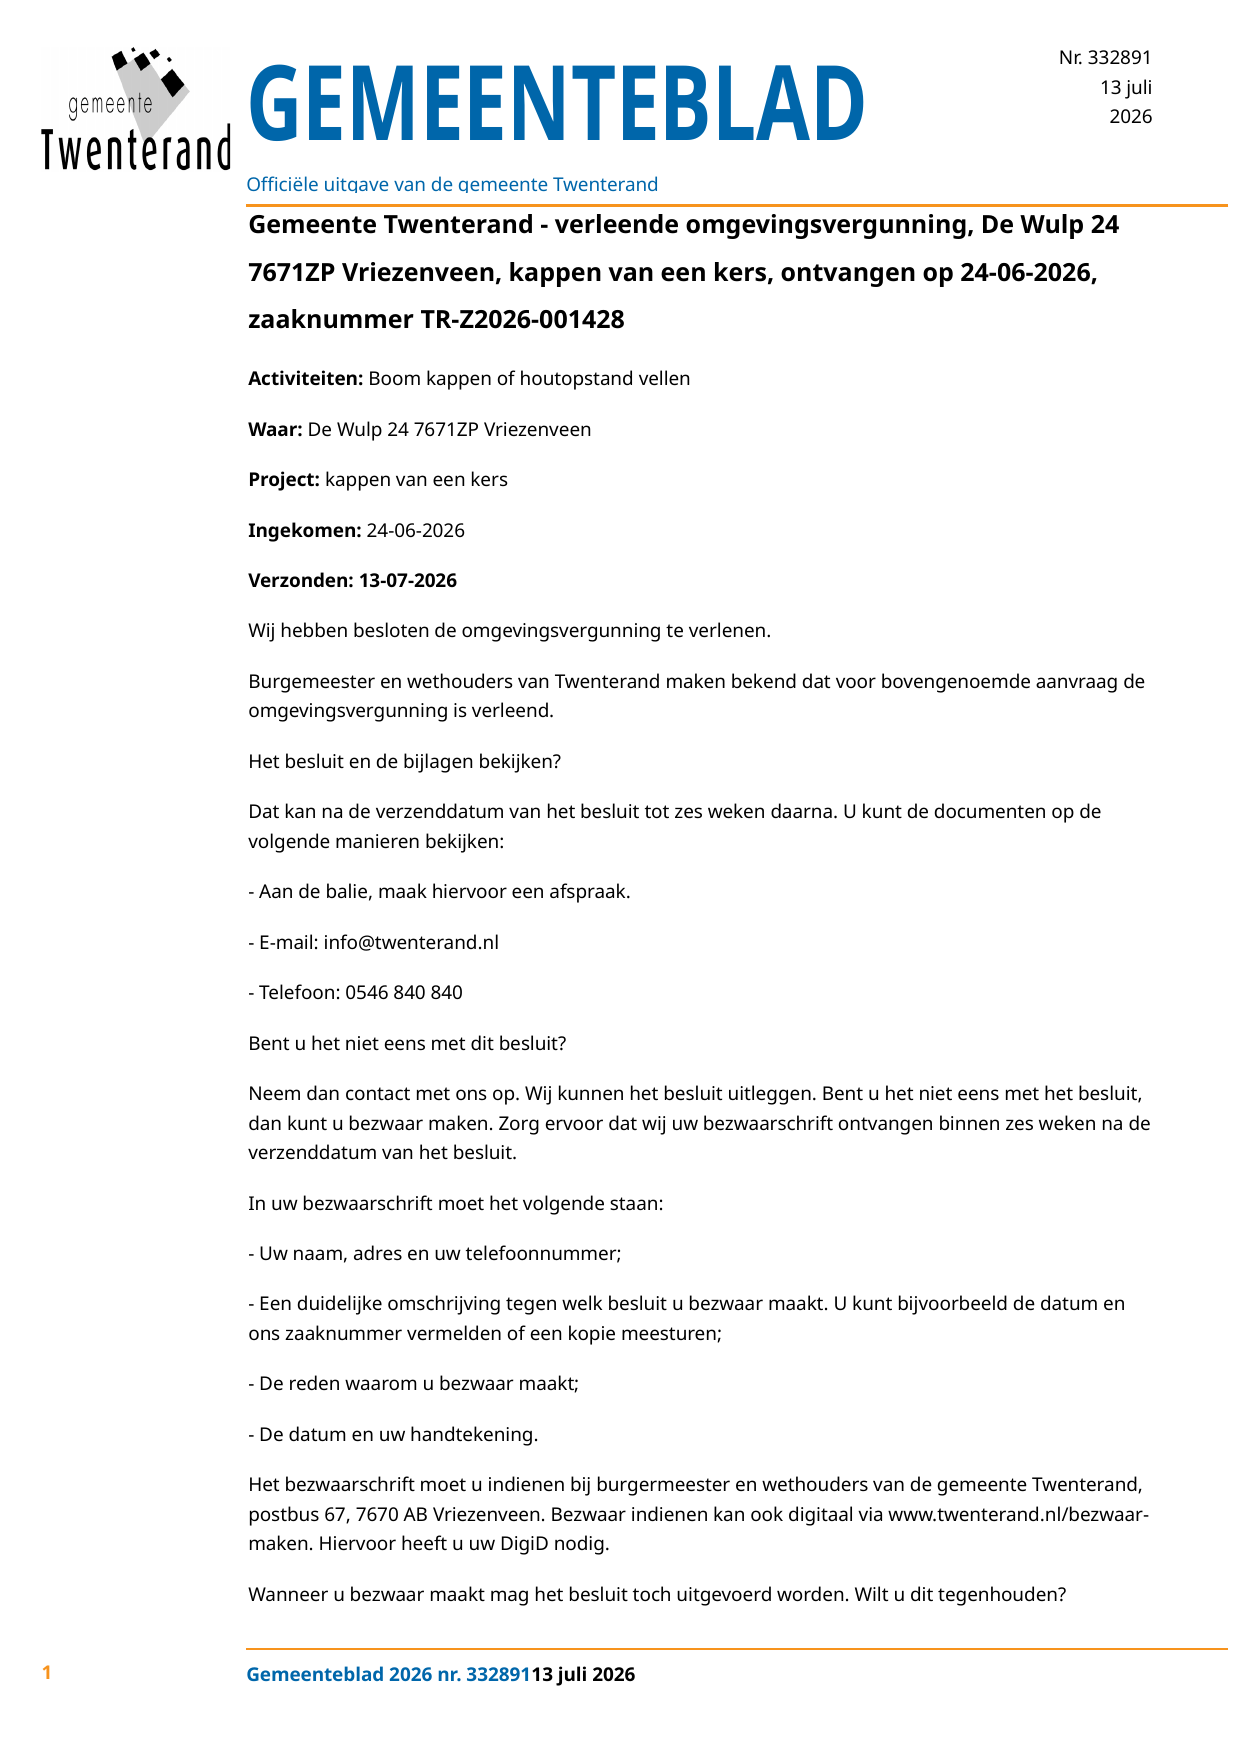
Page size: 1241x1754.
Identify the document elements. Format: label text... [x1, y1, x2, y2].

text Bent u het niet eens met dit besluit? [248, 1030, 1152, 1055]
text Activiteiten: Boom kappen of houtopstand vellen [248, 366, 1152, 391]
text Dat kan na de verzenddatum van het besluit tot zes weken daarna. U kunt de documenten op de volgende manieren bekijken: [248, 798, 1152, 854]
text Het bezwaarschrift moet u indienen bij burgermeester en wethouders van de gemeente Twenterand, postbus 67, 7670 AB Vriezenveen. Bezwaar indienen kan ook digitaal via www.twenterand.nl/bezwaar-maken. Hiervoor heeft u uw DigiD nodig. [248, 1471, 1152, 1556]
text Wanneer u bezwaar maakt mag het besluit toch uitgevoerd worden. Wilt u dit tegenhouden? [248, 1581, 1152, 1607]
text Ingekomen: 24-06-2026 [248, 517, 1152, 542]
text Gemeente Twenterand - verleende omgevingsvergunning, De Wulp 24 7671ZP Vriezenveen, kappen van een kers, ontvangen op 24-06-2026, zaaknummer TR-Z2026-001428 [248, 207, 1152, 336]
text Waar: De Wulp 24 7671ZP Vriezenveen [248, 416, 1152, 442]
text - De datum en uw handtekening. [248, 1421, 1152, 1447]
text - Een duidelijke omschrijving tegen welk besluit u bezwaar maakt. U kunt bijvoorbeeld de datum en ons zaaknummer vermelden of een kopie meesturen; [248, 1291, 1152, 1346]
text Verzonden: 13-07-2026 [248, 567, 1152, 593]
text - Uw naam, adres en uw telefoonnummer; [248, 1240, 1152, 1266]
picture [41, 47, 231, 172]
text - E-mail: info@twenterand.nl [248, 929, 1152, 954]
text - Telefoon: 0546 840 840 [248, 979, 1152, 1005]
text - Aan de balie, maak hiervoor een afspraak. [248, 878, 1152, 904]
text In uw bezwaarschrift moet het volgende staan: [248, 1190, 1152, 1215]
text Project: kappen van een kers [248, 466, 1152, 492]
text Het besluit en de bijlagen bekijken? [248, 748, 1152, 774]
text - De reden waarom u bezwaar maakt; [248, 1371, 1152, 1396]
text Wij hebben besloten de omgevingsvergunning te verlenen. [248, 618, 1152, 643]
text Burgemeester en wethouders van Twenterand maken bekend dat voor bovengenoemde aanvraag de omgevingsvergunning is verleend. [248, 668, 1152, 723]
text Neem dan contact met ons op. Wij kunnen het besluit uitleggen. Bent u het niet eens met het besluit, dan kunt u bezwaar maken. Zorg ervoor dat wij uw bezwaarschrift ontvangen binnen zes weken na de verzenddatum van het besluit. [248, 1080, 1152, 1165]
